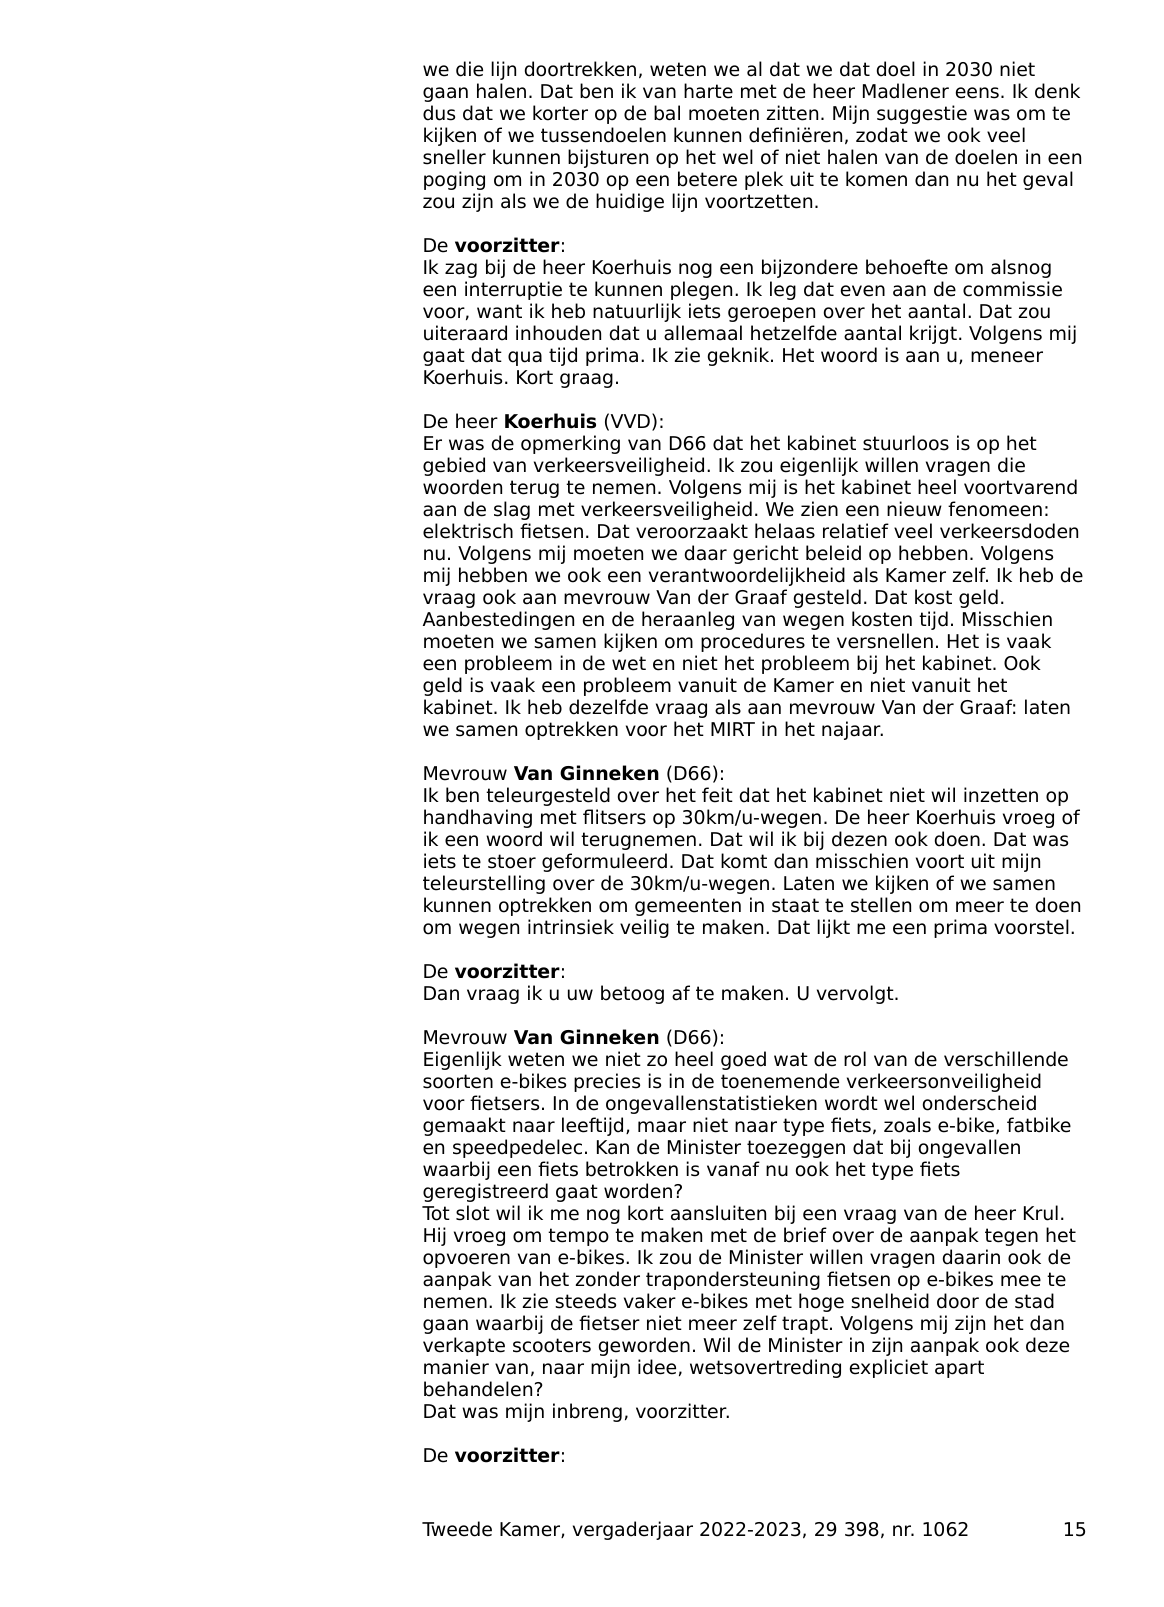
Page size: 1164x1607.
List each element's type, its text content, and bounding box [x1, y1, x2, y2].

text Mevrouw Van Ginneken (D66): [422, 763, 1087, 785]
text Dan vraag ik u uw betoog af te maken. U vervolgt. [422, 983, 1087, 1005]
text Ik zag bij de heer Koerhuis nog een bijzondere behoefte om alsnog een interruptie te kunnen plegen. Ik leg dat even aan de commissie voor, want ik heb natuurlijk iets geroepen over het aantal. Dat zou uiteraard inhouden dat u allemaal hetzelfde aantal krijgt. Volgens mij gaat dat qua tijd prima. Ik zie geknik. Het woord is aan u, meneer Koerhuis. Kort graag. [422, 257, 1087, 389]
text De voorzitter: [422, 1445, 1087, 1467]
text we die lijn doortrekken, weten we al dat we dat doel in 2030 niet gaan halen. Dat ben ik van harte met de heer Madlener eens. Ik denk dus dat we korter op de bal moeten zitten. Mijn suggestie was om te kijken of we tussendoelen kunnen definiëren, zodat we ook veel sneller kunnen bijsturen op het wel of niet halen van de doelen in een poging om in 2030 op een betere plek uit te komen dan nu het geval zou zijn als we de huidige lijn voortzetten. [422, 59, 1087, 213]
text Ik ben teleurgesteld over het feit dat het kabinet niet wil inzetten op handhaving met flitsers op 30km/u-wegen. De heer Koerhuis vroeg of ik een woord wil terugnemen. Dat wil ik bij dezen ook doen. Dat was iets te stoer geformuleerd. Dat komt dan misschien voort uit mijn teleurstelling over de 30km/u-wegen. Laten we kijken of we samen kunnen optrekken om gemeenten in staat te stellen om meer te doen om wegen intrinsiek veilig te maken. Dat lijkt me een prima voorstel. [422, 785, 1087, 939]
text Mevrouw Van Ginneken (D66): [422, 1027, 1087, 1049]
text De heer Koerhuis (VVD): [422, 411, 1087, 433]
text Er was de opmerking van D66 dat het kabinet stuurloos is op het gebied van verkeersveiligheid. Ik zou eigenlijk willen vragen die woorden terug te nemen. Volgens mij is het kabinet heel voortvarend aan de slag met verkeersveiligheid. We zien een nieuw fenomeen: elektrisch fietsen. Dat veroorzaakt helaas relatief veel verkeersdoden nu. Volgens mij moeten we daar gericht beleid op hebben. Volgens mij hebben we ook een verantwoordelijkheid als Kamer zelf. Ik heb de vraag ook aan mevrouw Van der Graaf gesteld. Dat kost geld. Aanbestedingen en de heraanleg van wegen kosten tijd. Misschien moeten we samen kijken om procedures te versnellen. Het is vaak een probleem in de wet en niet het probleem bij het kabinet. Ook geld is vaak een probleem vanuit de Kamer en niet vanuit het kabinet. Ik heb dezelfde vraag als aan mevrouw Van der Graaf: laten we samen optrekken voor het MIRT in het najaar. [422, 433, 1087, 741]
text De voorzitter: [422, 961, 1087, 983]
text Eigenlijk weten we niet zo heel goed wat de rol van de verschillende soorten e-bikes precies is in de toenemende verkeersonveiligheid voor fietsers. In de ongevallenstatistieken wordt wel onderscheid gemaakt naar leeftijd, maar niet naar type fiets, zoals e-bike, fatbike en speedpedelec. Kan de Minister toezeggen dat bij ongevallen waarbij een fiets betrokken is vanaf nu ook het type fiets geregistreerd gaat worden? [422, 1049, 1087, 1203]
text Dat was mijn inbreng, voorzitter. [422, 1401, 1087, 1423]
text De voorzitter: [422, 235, 1087, 257]
text Tot slot wil ik me nog kort aansluiten bij een vraag van de heer Krul. Hij vroeg om tempo te maken met de brief over de aanpak tegen het opvoeren van e-bikes. Ik zou de Minister willen vragen daarin ook de aanpak van het zonder trapondersteuning fietsen op e-bikes mee te nemen. Ik zie steeds vaker e-bikes met hoge snelheid door de stad gaan waarbij de fietser niet meer zelf trapt. Volgens mij zijn het dan verkapte scooters geworden. Wil de Minister in zijn aanpak ook deze manier van, naar mijn idee, wetsovertreding expliciet apart behandelen? [422, 1203, 1087, 1401]
